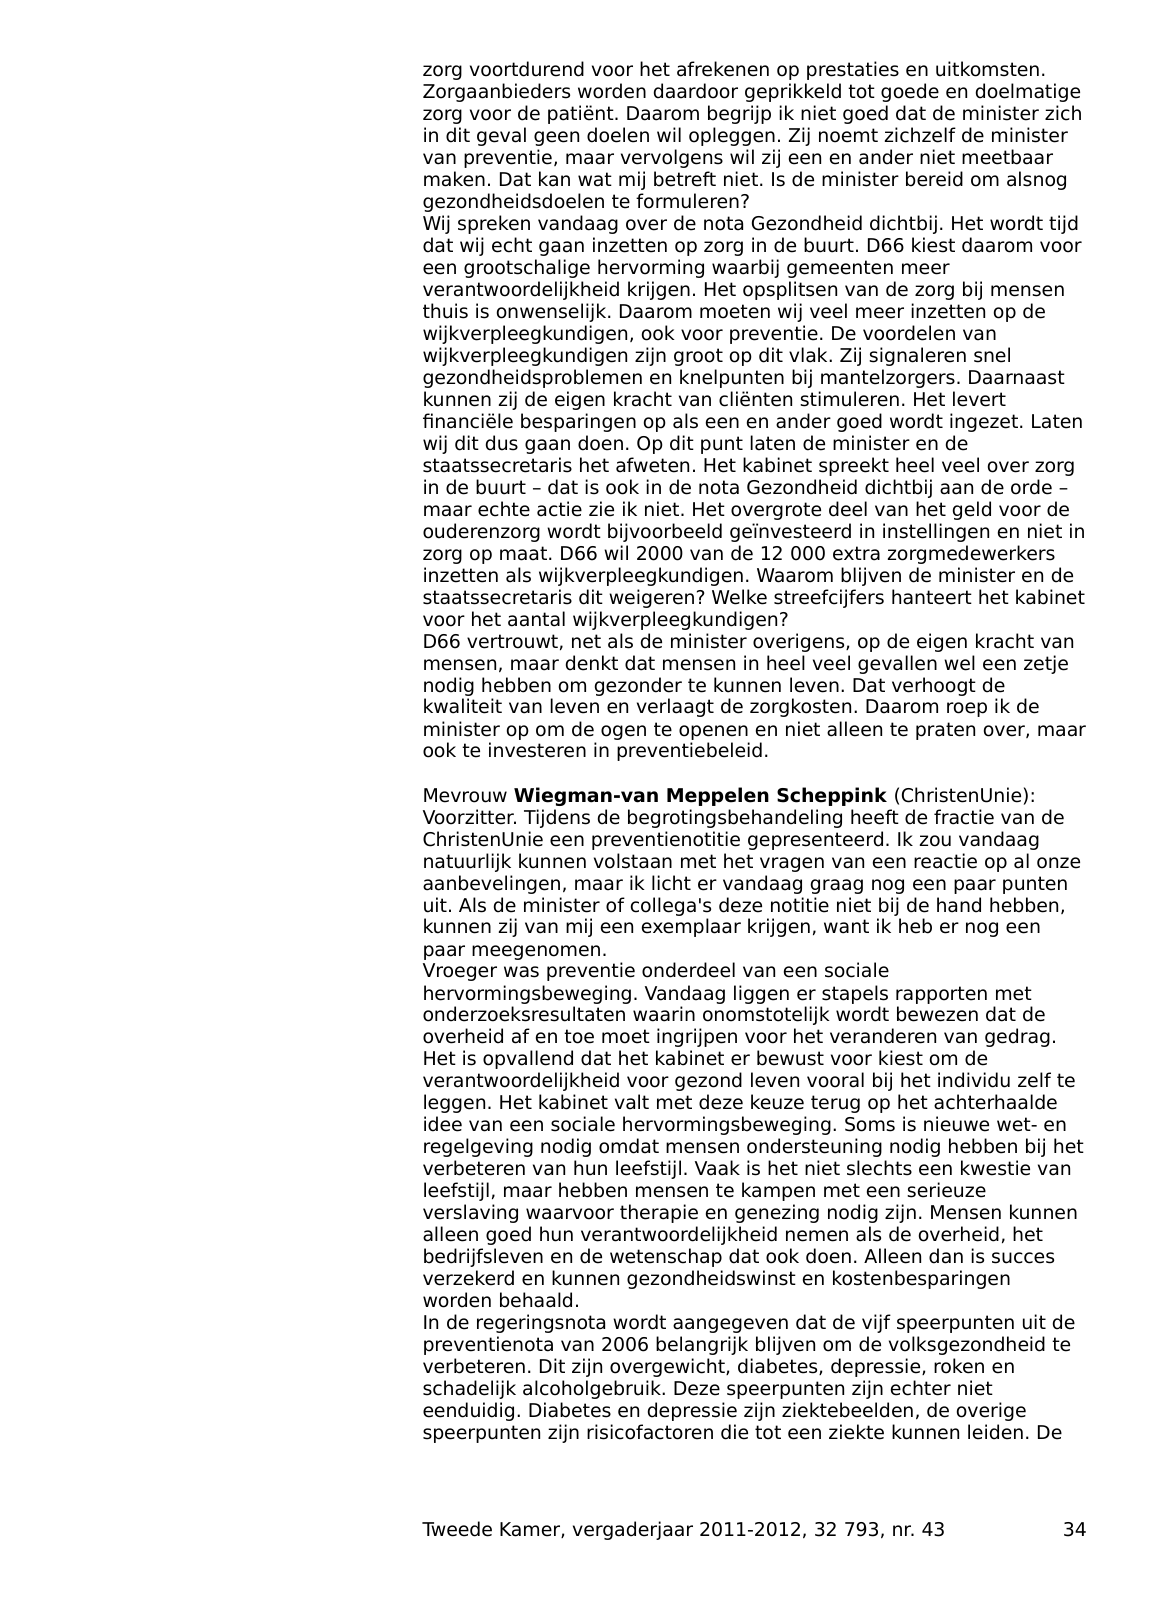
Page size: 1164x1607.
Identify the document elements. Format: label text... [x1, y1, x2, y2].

text Mevrouw Wiegman-van Meppelen Scheppink (ChristenUnie): Voorzitter. Tijdens de begrotingsbehandeling heeft de fractie van de ChristenUnie een preventienotitie gepresenteerd. Ik zou vandaag natuurlijk kunnen volstaan met het vragen van een reactie op al onze aanbevelingen, maar ik licht er vandaag graag nog een paar punten uit. Als de minister of collega's deze notitie niet bij de hand hebben, kunnen zij van mij een exemplaar krijgen, want ik heb er nog een paar meegenomen. [422, 784, 1087, 960]
text Vroeger was preventie onderdeel van een sociale hervormingsbeweging. Vandaag liggen er stapels rapporten met onderzoeksresultaten waarin onomstotelijk wordt bewezen dat de overheid af en toe moet ingrijpen voor het veranderen van gedrag. Het is opvallend dat het kabinet er bewust voor kiest om de verantwoordelijkheid voor gezond leven vooral bij het individu zelf te leggen. Het kabinet valt met deze keuze terug op het achterhaalde idee van een sociale hervormingsbeweging. Soms is nieuwe wet- en regelgeving nodig omdat mensen ondersteuning nodig hebben bij het verbeteren van hun leefstijl. Vaak is het niet slechts een kwestie van leefstijl, maar hebben mensen te kampen met een serieuze verslaving waarvoor therapie en genezing nodig zijn. Mensen kunnen alleen goed hun verantwoordelijkheid nemen als de overheid, het bedrijfsleven en de wetenschap dat ook doen. Alleen dan is succes verzekerd en kunnen gezondheidswinst en kostenbesparingen worden behaald. [422, 960, 1087, 1312]
text In de regeringsnota wordt aangegeven dat de vijf speerpunten uit de preventienota van 2006 belangrijk blijven om de volksgezondheid te verbeteren. Dit zijn overgewicht, diabetes, depressie, roken en schadelijk alcoholgebruik. Deze speerpunten zijn echter niet eenduidig. Diabetes en depressie zijn ziektebeelden, de overige speerpunten zijn risicofactoren die tot een ziekte kunnen leiden. De [422, 1312, 1087, 1444]
text Wij spreken vandaag over de nota Gezondheid dichtbij. Het wordt tijd dat wij echt gaan inzetten op zorg in de buurt. D66 kiest daarom voor een grootschalige hervorming waarbij gemeenten meer verantwoordelijkheid krijgen. Het opsplitsen van de zorg bij mensen thuis is onwenselijk. Daarom moeten wij veel meer inzetten op de wijkverpleegkundigen, ook voor preventie. De voordelen van wijkverpleegkundigen zijn groot op dit vlak. Zij signaleren snel gezondheidsproblemen en knelpunten bij mantelzorgers. Daarnaast kunnen zij de eigen kracht van cliënten stimuleren. Het levert financiële besparingen op als een en ander goed wordt ingezet. Laten wij dit dus gaan doen. Op dit punt laten de minister en de staatssecretaris het afweten. Het kabinet spreekt heel veel over zorg in de buurt – dat is ook in de nota Gezondheid dichtbij aan de orde – maar echte actie zie ik niet. Het overgrote deel van het geld voor de ouderenzorg wordt bijvoorbeeld geïnvesteerd in instellingen en niet in zorg op maat. D66 wil 2000 van de 12 000 extra zorgmedewerkers inzetten als wijkverpleegkundigen. Waarom blijven de minister en de staatssecretaris dit weigeren? Welke streefcijfers hanteert het kabinet voor het aantal wijkverpleegkundigen? [422, 213, 1087, 631]
text D66 vertrouwt, net als de minister overigens, op de eigen kracht van mensen, maar denkt dat mensen in heel veel gevallen wel een zetje nodig hebben om gezonder te kunnen leven. Dat verhoogt de kwaliteit van leven en verlaagt de zorgkosten. Daarom roep ik de minister op om de ogen te openen en niet alleen te praten over, maar ook te investeren in preventiebeleid. [422, 631, 1087, 762]
text zorg voortdurend voor het afrekenen op prestaties en uitkomsten. Zorgaanbieders worden daardoor geprikkeld tot goede en doelmatige zorg voor de patiënt. Daarom begrijp ik niet goed dat de minister zich in dit geval geen doelen wil opleggen. Zij noemt zichzelf de minister van preventie, maar vervolgens wil zij een en ander niet meetbaar maken. Dat kan wat mij betreft niet. Is de minister bereid om alsnog gezondheidsdoelen te formuleren? [422, 59, 1087, 213]
